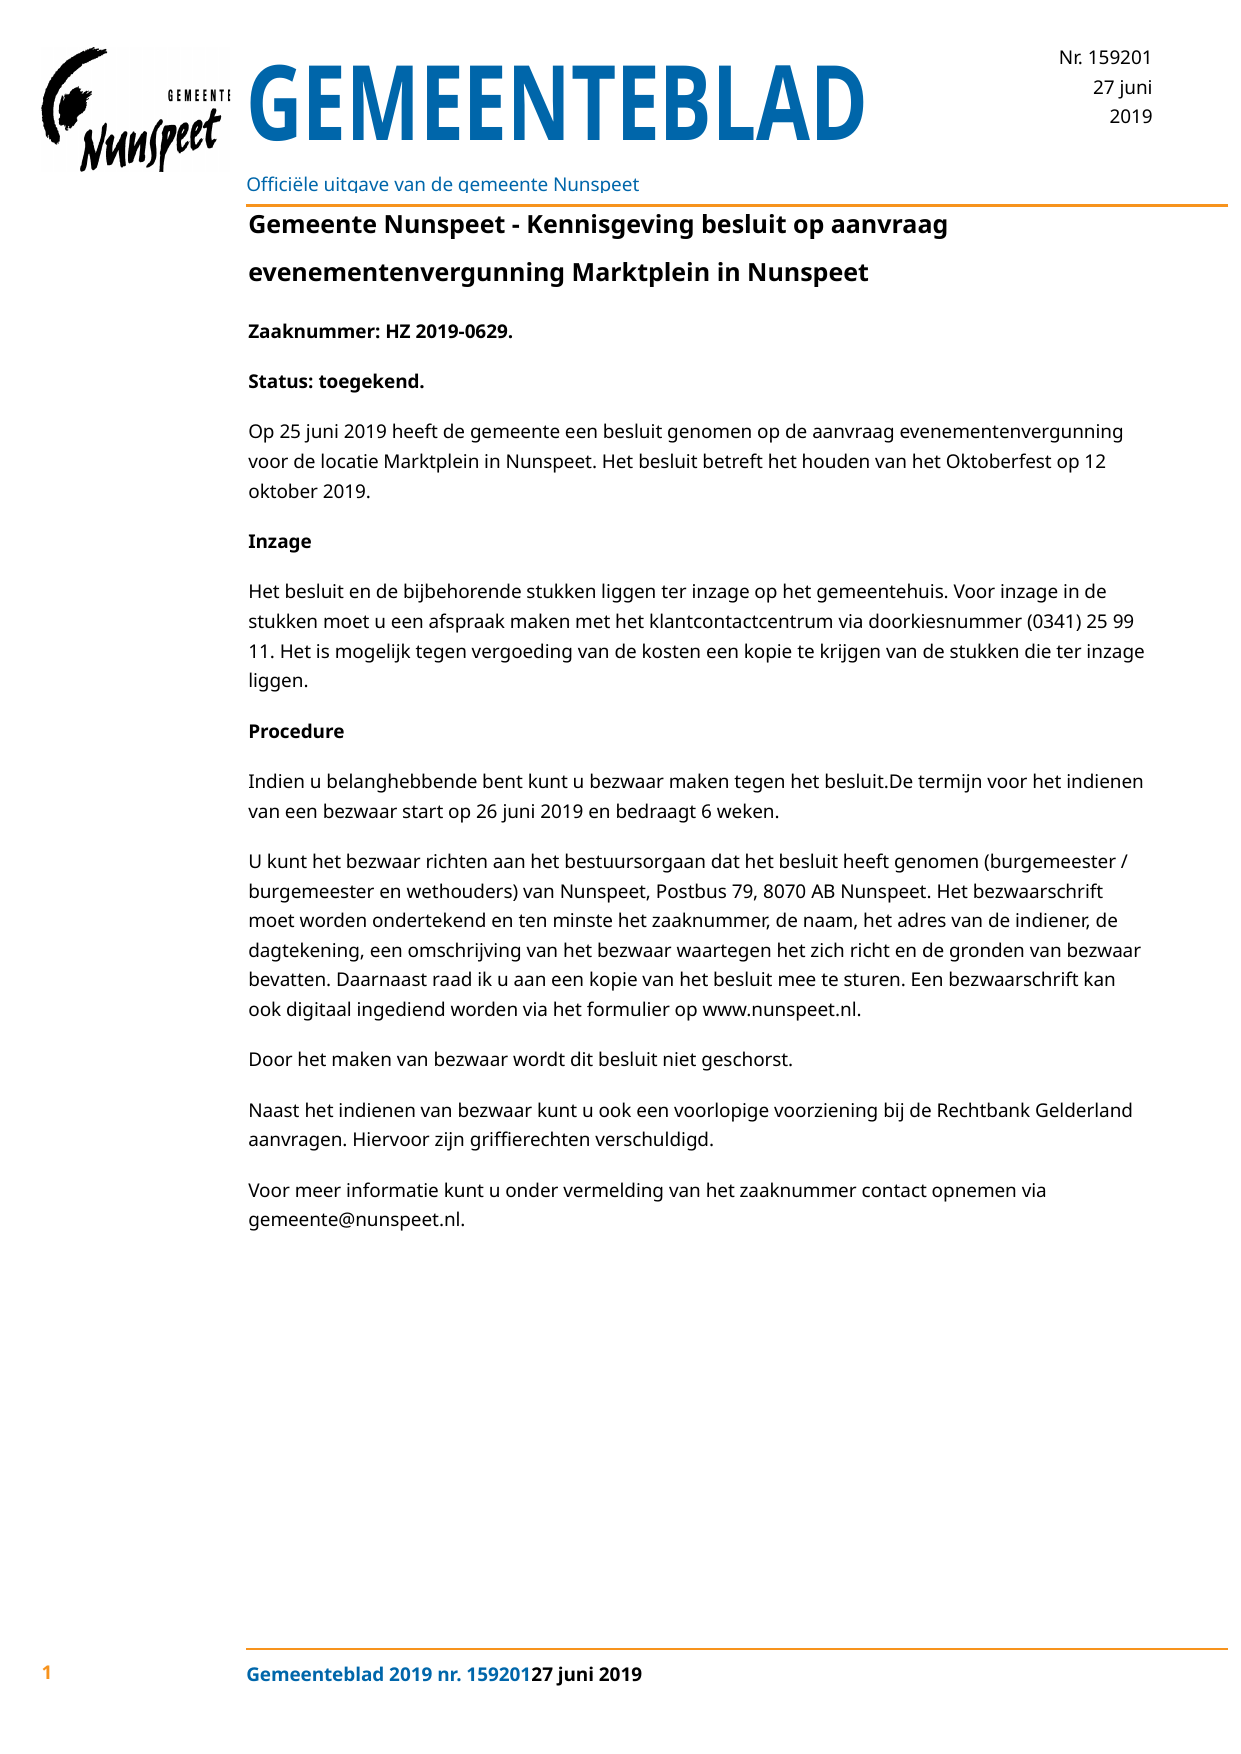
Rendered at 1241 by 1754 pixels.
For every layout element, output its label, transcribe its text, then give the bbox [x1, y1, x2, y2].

text Indien u belanghebbende bent kunt u bezwaar maken tegen het besluit.De termijn voor het indienen van een bezwaar start op 26 juni 2019 en bedraagt 6 weken. [248, 768, 1152, 824]
text Procedure [248, 718, 1152, 744]
text Gemeente Nunspeet - Kennisgeving besluit op aanvraag evenementenvergunning Marktplein in Nunspeet [248, 207, 1152, 288]
text Inzage [248, 528, 1152, 554]
text Naast het indienen van bezwaar kunt u ook een voorlopige voorziening bij de Rechtbank Gelderland aanvragen. Hiervoor zijn griffierechten verschuldigd. [248, 1097, 1152, 1152]
text Zaaknummer: HZ 2019-0629. [248, 318, 1152, 344]
text U kunt het bezwaar richten aan het bestuursorgaan dat het besluit heeft genomen (burgemeester / burgemeester en wethouders) van Nunspeet, Postbus 79, 8070 AB Nunspeet. Het bezwaarschrift moet worden ondertekend en ten minste het zaaknummer, de naam, het adres van de indiener, de dagtekening, een omschrijving van het bezwaar waartegen het zich richt en de gronden van bezwaar bevatten. Daarnaast raad ik u aan een kopie van het besluit mee te sturen. Een bezwaarschrift kan ook digitaal ingediend worden via het formulier op www.nunspeet.nl. [248, 848, 1152, 1022]
text Voor meer informatie kunt u onder vermelding van het zaaknummer contact opnemen via gemeente@nunspeet.nl. [248, 1177, 1152, 1232]
text Het besluit en de bijbehorende stukken liggen ter inzage op het gemeentehuis. Voor inzage in de stukken moet u een afspraak maken met het klantcontactcentrum via doorkiesnummer (0341) 25 99 11. Het is mogelijk tegen vergoeding van de kosten een kopie te krijgen van de stukken die ter inzage liggen. [248, 579, 1152, 693]
picture [41, 47, 231, 172]
text Op 25 juni 2019 heeft de gemeente een besluit genomen op de aanvraag evenementenvergunning voor de locatie Marktplein in Nunspeet. Het besluit betreft het houden van het Oktoberfest op 12 oktober 2019. [248, 419, 1152, 504]
text Door het maken van bezwaar wordt dit besluit niet geschorst. [248, 1047, 1152, 1072]
text Status: toegekend. [248, 368, 1152, 394]
